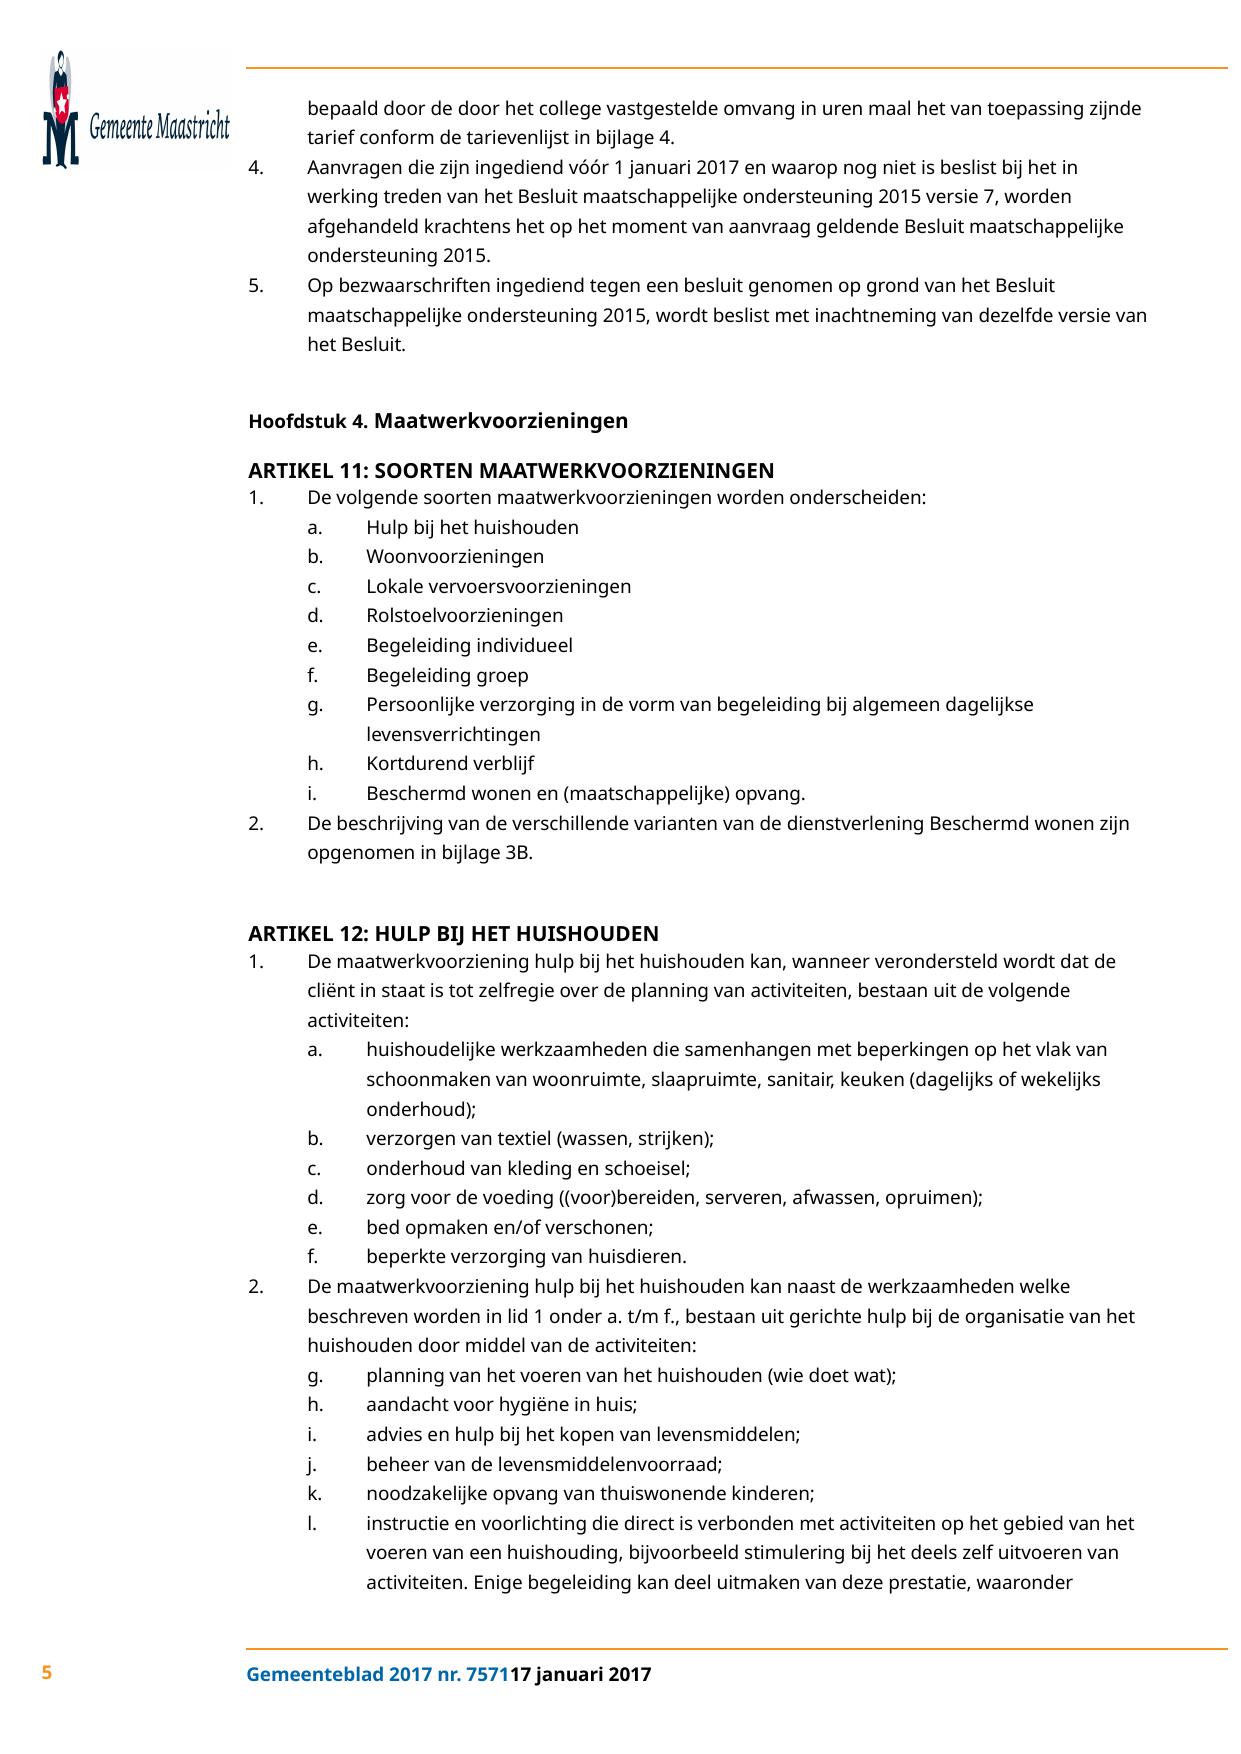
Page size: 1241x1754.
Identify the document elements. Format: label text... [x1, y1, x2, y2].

list Op bezwaarschriften ingediend tegen een besluit genomen op grond van het Besluit maatschappelijke ondersteuning 2015, wordt beslist met inachtneming van dezelfde versie van het Besluit. [248, 272, 1152, 357]
list De maatwerkvoorziening hulp bij het huishouden kan, wanneer verondersteld wordt dat de cliënt in staat is tot zelfregie over de planning van activiteiten, bestaan uit de volgende activiteiten: [248, 948, 1152, 1033]
list beheer van de levensmiddelenvoorraad; [307, 1451, 1152, 1476]
list De maatwerkvoorziening hulp bij het huishouden kan naast de werkzaamheden welke beschreven worden in lid 1 onder a. t/m f., bestaan uit gerichte hulp bij de organisatie van het huishouden door middel van de activiteiten: [248, 1273, 1152, 1358]
picture [41, 47, 231, 172]
list aandacht voor hygiëne in huis; [307, 1392, 1152, 1417]
text ARTIKEL 11: SOORTEN MAATWERKVOORZIENINGEN [248, 456, 1152, 484]
list planning van het voeren van het huishouden (wie doet wat); [307, 1362, 1152, 1388]
list advies en hulp bij het kopen van levensmiddelen; [307, 1421, 1152, 1447]
list bepaald door de door het college vastgestelde omvang in uren maal het van toepassing zijnde tarief conform de tarievenlijst in bijlage 4. [248, 95, 1152, 150]
list instructie en voorlichting die direct is verbonden met activiteiten op het gebied van het voeren van een huishouding, bijvoorbeeld stimulering bij het deels zelf uitvoeren van activiteiten. Enige begeleiding kan deel uitmaken van deze prestatie, waaronder [307, 1510, 1152, 1595]
text Hoofdstuk 4. Maatwerkvoorzieningen [248, 407, 1152, 435]
list Beschermd wonen en (maatschappelijke) opvang. [307, 780, 1152, 806]
list De volgende soorten maatwerkvoorzieningen worden onderscheiden: [248, 484, 1152, 510]
list Persoonlijke verzorging in de vorm van begeleiding bij algemeen dagelijkse levensverrichtingen [307, 691, 1152, 747]
text ARTIKEL 12: HULP BIJ HET HUISHOUDEN [248, 919, 1152, 948]
list zorg voor de voeding ((voor)bereiden, serveren, afwassen, opruimen); [307, 1184, 1152, 1210]
list Rolstoelvoorzieningen [307, 603, 1152, 628]
list Woonvoorzieningen [307, 543, 1152, 569]
list beperkte verzorging van huisdieren. [307, 1244, 1152, 1269]
list Lokale vervoersvoorzieningen [307, 573, 1152, 599]
list Hulp bij het huishouden [307, 514, 1152, 540]
list Kortdurend verblijf [307, 751, 1152, 776]
list onderhoud van kleding en schoeisel; [307, 1155, 1152, 1181]
list Begeleiding groep [307, 662, 1152, 688]
list bed opmaken en/of verschonen; [307, 1214, 1152, 1240]
list Aanvragen die zijn ingediend vóór 1 januari 2017 en waarop nog niet is beslist bij het in werking treden van het Besluit maatschappelijke ondersteuning 2015 versie 7, worden afgehandeld krachtens het op het moment van aanvraag geldende Besluit maatschappelijke ondersteuning 2015. [248, 154, 1152, 268]
list verzorgen van textiel (wassen, strijken); [307, 1125, 1152, 1151]
list huishoudelijke werkzaamheden die samenhangen met beperkingen op het vlak van schoonmaken van woonruimte, slaapruimte, sanitair, keuken (dagelijks of wekelijks onderhoud); [307, 1037, 1152, 1121]
list noodzakelijke opvang van thuiswonende kinderen; [307, 1480, 1152, 1506]
list De beschrijving van de verschillende varianten van de dienstverlening Beschermd wonen zijn opgenomen in bijlage 3B. [248, 810, 1152, 865]
list Begeleiding individueel [307, 632, 1152, 658]
